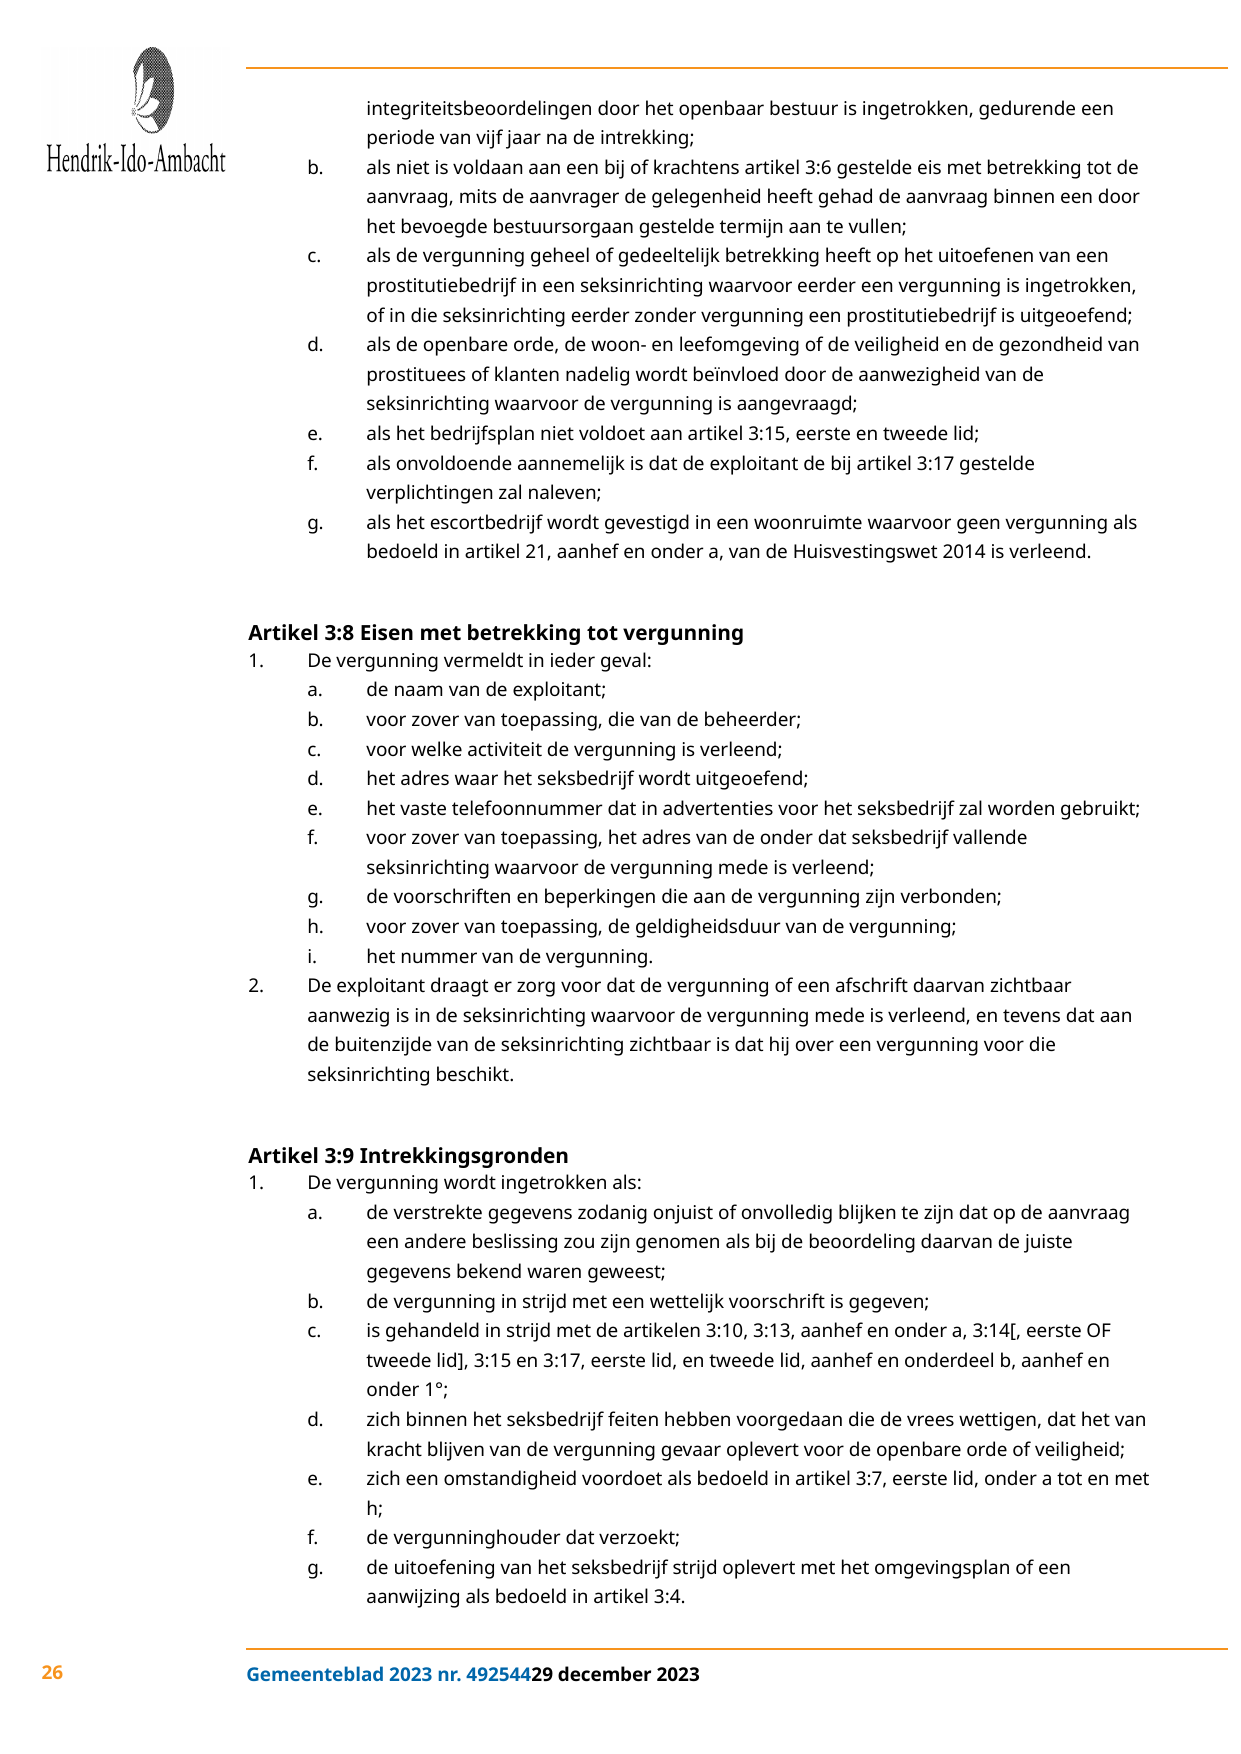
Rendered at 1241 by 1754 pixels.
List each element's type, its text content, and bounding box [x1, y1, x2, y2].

list als onvoldoende aannemelijk is dat de exploitant de bij artikel 3:17 gestelde verplichtingen zal naleven; [307, 450, 1152, 505]
list als de vergunning geheel of gedeeltelijk betrekking heeft op het uitoefenen van een prostitutiebedrijf in een seksinrichting waarvoor eerder een vergunning is ingetrokken, of in die seksinrichting eerder zonder vergunning een prostitutiebedrijf is uitgeoefend; [307, 243, 1152, 328]
list de voorschriften en beperkingen die aan de vergunning zijn verbonden; [307, 884, 1152, 909]
list de verstrekte gegevens zodanig onjuist of onvolledig blijken te zijn dat op de aanvraag een andere beslissing zou zijn genomen als bij de beoordeling daarvan de juiste gegevens bekend waren geweest; [307, 1199, 1152, 1284]
list zich binnen het seksbedrijf feiten hebben voorgedaan die de vrees wettigen, dat het van kracht blijven van de vergunning gevaar oplevert voor de openbare orde of veiligheid; [307, 1406, 1152, 1462]
list als het bedrijfsplan niet voldoet aan artikel 3:15, eerste en tweede lid; [307, 420, 1152, 446]
list als het escortbedrijf wordt gevestigd in een woonruimte waarvoor geen vergunning als bedoeld in artikel 21, aanhef en onder a, van de Huisvestingswet 2014 is verleend. [307, 509, 1152, 564]
picture [41, 47, 231, 172]
list het nummer van de vergunning. [307, 943, 1152, 968]
list het vaste telefoonnummer dat in advertenties voor het seksbedrijf zal worden gebruikt; [307, 795, 1152, 821]
list als niet is voldaan aan een bij of krachtens artikel 3:6 gestelde eis met betrekking tot de aanvraag, mits de aanvrager de gelegenheid heeft gehad de aanvraag binnen een door het bevoegde bestuursorgaan gestelde termijn aan te vullen; [307, 154, 1152, 239]
list De vergunning wordt ingetrokken als: [248, 1169, 1152, 1195]
list de uitoefening van het seksbedrijf strijd oplevert met het omgevingsplan of een aanwijzing als bedoeld in artikel 3:4. [307, 1554, 1152, 1609]
list De vergunning vermeldt in ieder geval: [248, 647, 1152, 673]
list voor zover van toepassing, het adres van de onder dat seksbedrijf vallende seksinrichting waarvoor de vergunning mede is verleend; [307, 824, 1152, 880]
list voor zover van toepassing, de geldigheidsduur van de vergunning; [307, 913, 1152, 939]
list het adres waar het seksbedrijf wordt uitgeoefend; [307, 765, 1152, 791]
list de naam van de exploitant; [307, 677, 1152, 702]
list de vergunning in strijd met een wettelijk voorschrift is gegeven; [307, 1288, 1152, 1314]
list als de openbare orde, de woon- en leefomgeving of de veiligheid en de gezondheid van prostituees of klanten nadelig wordt beïnvloed door de aanwezigheid van de seksinrichting waarvoor de vergunning is aangevraagd; [307, 331, 1152, 416]
list is gehandeld in strijd met de artikelen 3:10, 3:13, aanhef en onder a, 3:14[, eerste OF tweede lid], 3:15 en 3:17, eerste lid, en tweede lid, aanhef en onderdeel b, aanhef en onder 1°; [307, 1317, 1152, 1402]
list de vergunninghouder dat verzoekt; [307, 1524, 1152, 1550]
list voor zover van toepassing, die van de beheerder; [307, 706, 1152, 732]
list De exploitant draagt er zorg voor dat de vergunning of een afschrift daarvan zichtbaar aanwezig is in de seksinrichting waarvoor de vergunning mede is verleend, en tevens dat aan de buitenzijde van de seksinrichting zichtbaar is dat hij over een vergunning voor die seksinrichting beschikt. [248, 972, 1152, 1087]
text Artikel 3:9 Intrekkingsgronden [248, 1141, 1152, 1169]
list voor welke activiteit de vergunning is verleend; [307, 736, 1152, 761]
text Artikel 3:8 Eisen met betrekking tot vergunning [248, 618, 1152, 647]
list integriteitsbeoordelingen door het openbaar bestuur is ingetrokken, gedurende een periode van vijf jaar na de intrekking; [307, 95, 1152, 150]
list zich een omstandigheid voordoet als bedoeld in artikel 3:7, eerste lid, onder a tot en met h; [307, 1465, 1152, 1521]
